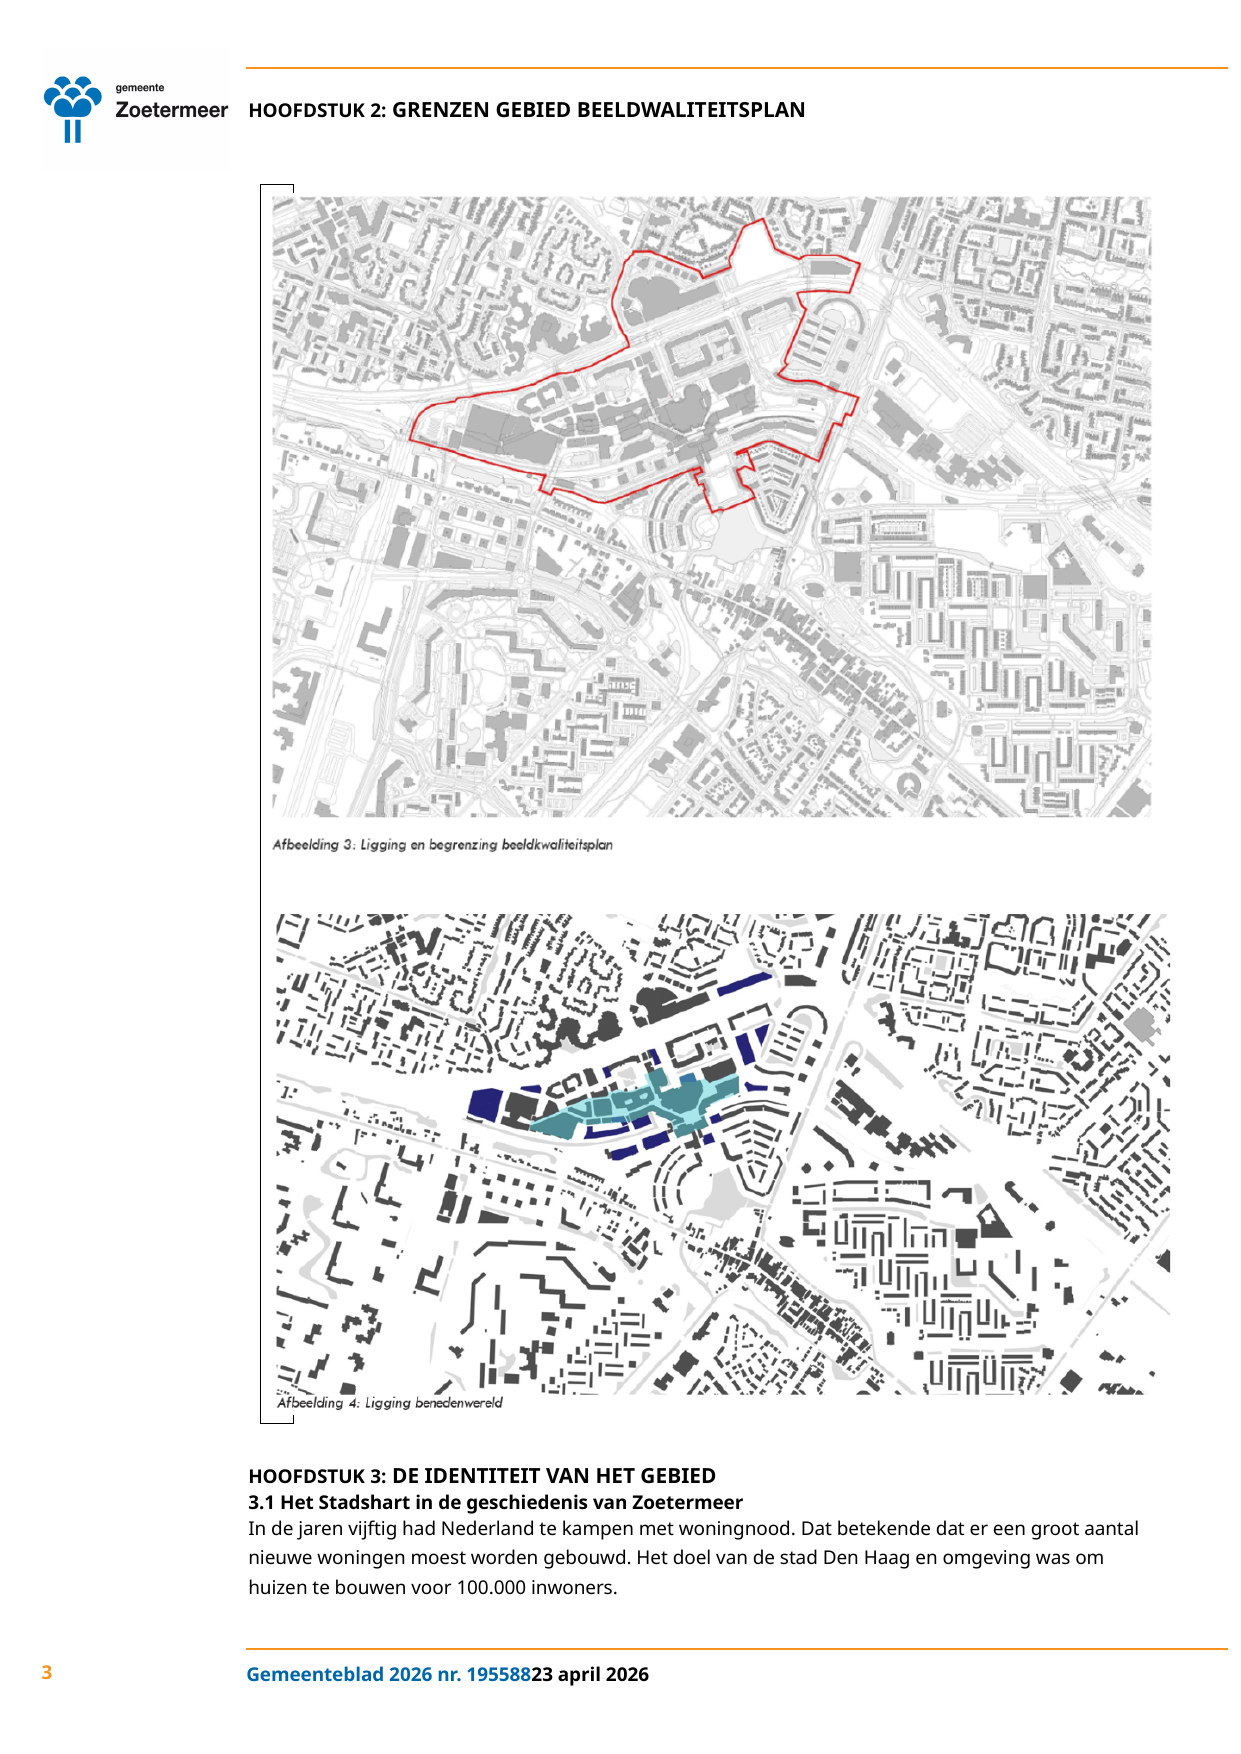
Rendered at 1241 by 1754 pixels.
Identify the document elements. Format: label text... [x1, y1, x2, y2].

text In de jaren vijftig had Nederland te kampen met woningnood. Dat betekende dat er een groot aantal nieuwe woningen moest worden gebouwd. Het doel van de stad Den Haag en omgeving was om huizen te bouwen voor 100.000 inwoners. [248, 1515, 1152, 1600]
text 3.1 Het Stadshart in de geschiedenis van Zoetermeer [248, 1489, 1152, 1515]
text HOOFDSTUK 3: DE IDENTITEIT VAN HET GEBIED [248, 1461, 1152, 1489]
picture [41, 47, 231, 172]
picture [268, 193, 1173, 1415]
text HOOFDSTUK 2: GRENZEN GEBIED BEELDWALITEITSPLAN [248, 95, 1152, 123]
